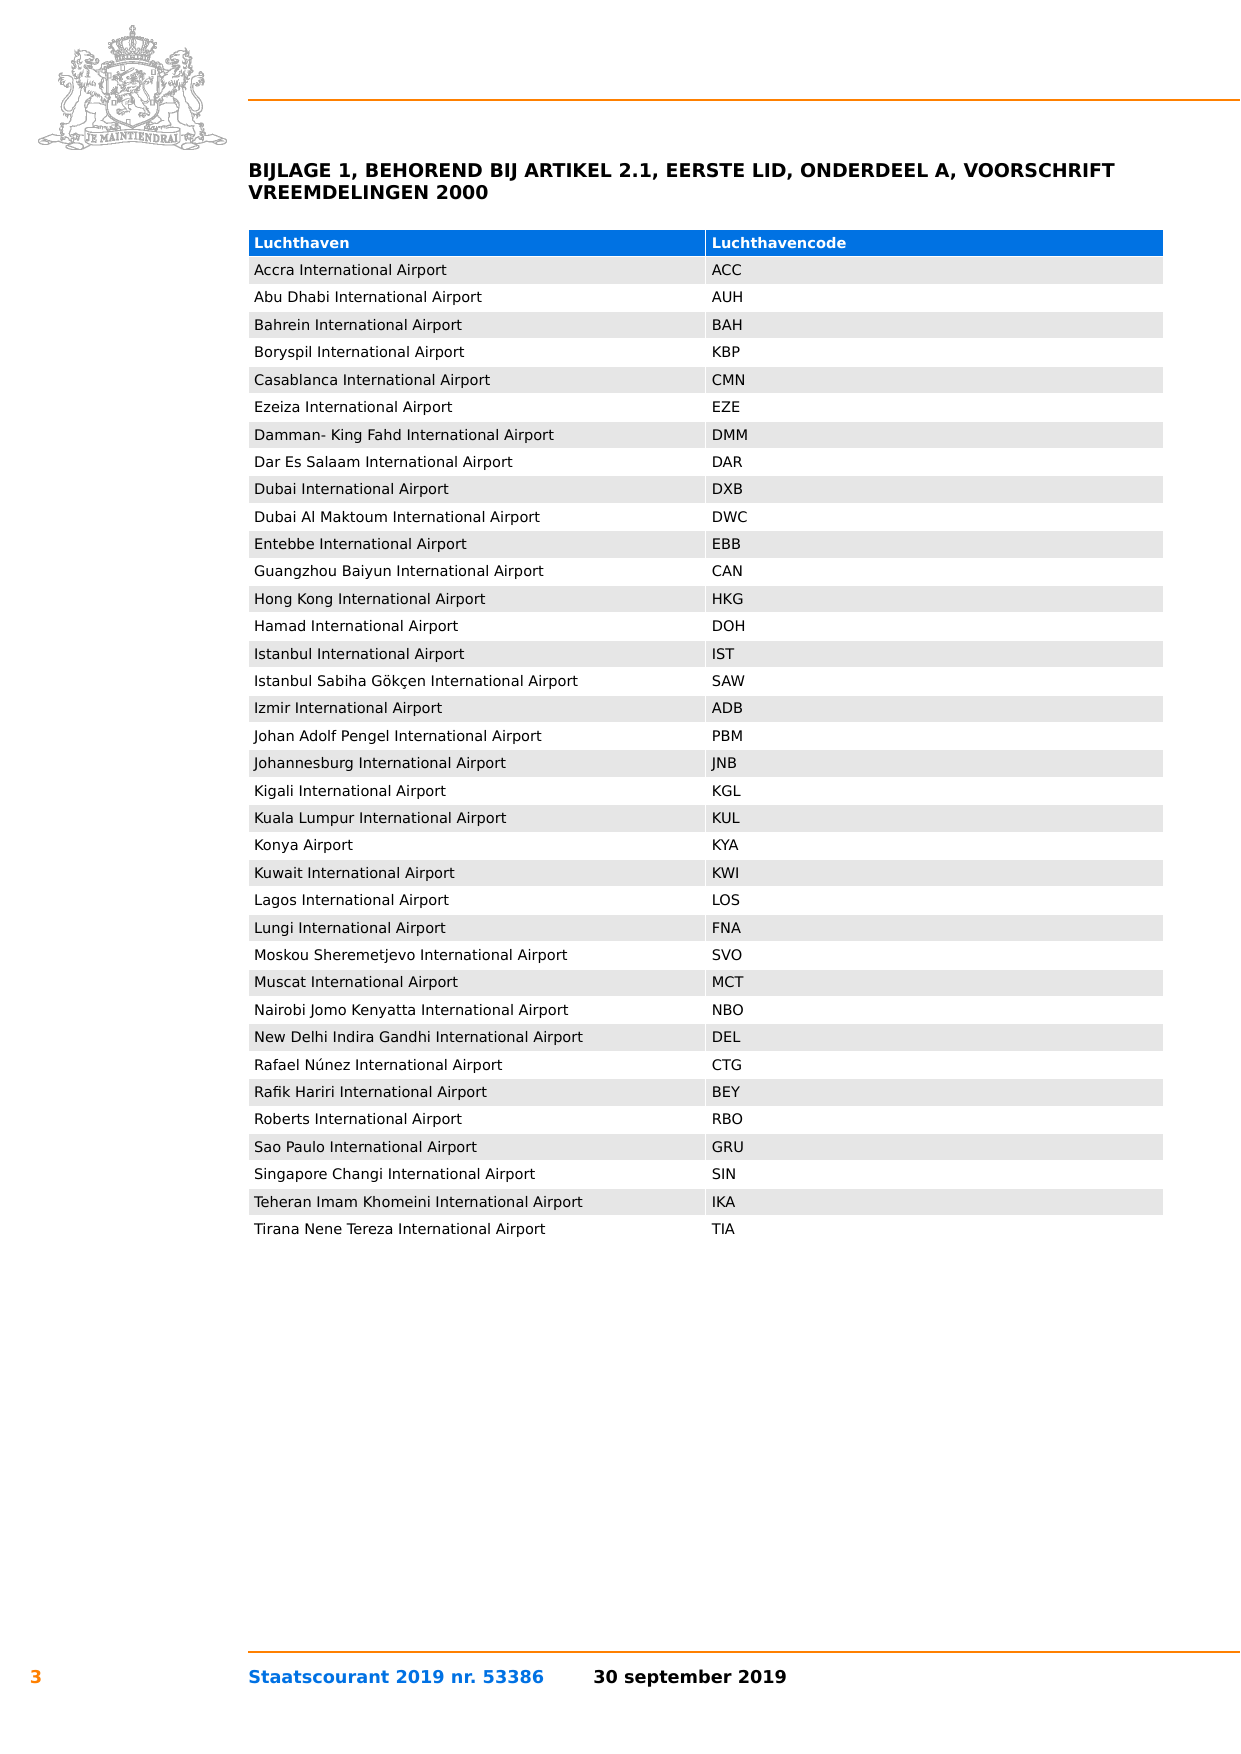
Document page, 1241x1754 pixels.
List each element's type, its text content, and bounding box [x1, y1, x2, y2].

table_cell SVO [706, 942, 1163, 968]
table_cell KYA [706, 833, 1163, 859]
table_cell CAN [706, 559, 1163, 585]
table_cell HKG [706, 586, 1163, 612]
table_cell ACC [706, 257, 1163, 284]
table_cell ADB [706, 696, 1163, 722]
table_cell Rafael Núnez International Airport [249, 1052, 705, 1078]
table_cell JNB [706, 750, 1163, 777]
table_cell IKA [706, 1189, 1163, 1215]
table_cell Istanbul Sabiha Gökçen International Airport [249, 668, 705, 694]
table_cell Singapore Changi International Airport [249, 1161, 705, 1188]
table_cell KBP [706, 340, 1163, 366]
table_cell Roberts International Airport [249, 1107, 705, 1133]
table_cell Dubai Al Maktoum International Airport [249, 504, 705, 530]
table_cell MCT [706, 970, 1163, 996]
table_cell SIN [706, 1161, 1163, 1188]
table_cell IST [706, 641, 1163, 667]
table_cell PBM [706, 723, 1163, 749]
table_cell AUH [706, 285, 1163, 311]
table_cell EBB [706, 531, 1163, 558]
table_cell Muscat International Airport [249, 970, 705, 996]
table_cell Dubai International Airport [249, 476, 705, 503]
table_cell RBO [706, 1107, 1163, 1133]
table_cell Dar Es Salaam International Airport [249, 449, 705, 475]
table_cell Teheran Imam Khomeini International Airport [249, 1189, 705, 1215]
table_cell Bahrein International Airport [249, 312, 705, 338]
table_cell GRU [706, 1134, 1163, 1160]
table_cell Moskou Sheremetjevo International Airport [249, 942, 705, 968]
table_cell Konya Airport [249, 833, 705, 859]
table_cell BAH [706, 312, 1163, 338]
table_cell KUL [706, 805, 1163, 832]
table_cell DXB [706, 476, 1163, 503]
table_cell Damman- King Fahd International Airport [249, 422, 705, 448]
table_cell Casablanca International Airport [249, 367, 705, 393]
table_cell NBO [706, 997, 1163, 1023]
table_cell Izmir International Airport [249, 696, 705, 722]
table_cell Kigali International Airport [249, 778, 705, 804]
table_cell Ezeiza International Airport [249, 394, 705, 421]
table_cell Sao Paulo International Airport [249, 1134, 705, 1160]
table_cell CTG [706, 1052, 1163, 1078]
table_cell KWI [706, 860, 1163, 886]
table_cell FNA [706, 915, 1163, 941]
table_cell DMM [706, 422, 1163, 448]
table_cell KGL [706, 778, 1163, 804]
table_cell Kuala Lumpur International Airport [249, 805, 705, 832]
table_cell Guangzhou Baiyun International Airport [249, 559, 705, 585]
table_cell DAR [706, 449, 1163, 475]
table_cell SAW [706, 668, 1163, 694]
table_cell CMN [706, 367, 1163, 393]
table_cell Lagos International Airport [249, 888, 705, 914]
table_cell DEL [706, 1024, 1163, 1051]
table_cell LOS [706, 888, 1163, 914]
table_cell Istanbul International Airport [249, 641, 705, 667]
subtitle BIJLAGE 1, BEHOREND BIJ ARTIKEL 2.1, EERSTE LID, ONDERDEEL A, VOORSCHRIFT VREEMDELINGEN 2000 [248, 160, 1163, 204]
table_cell EZE [706, 394, 1163, 421]
picture [38, 25, 227, 150]
table_cell Entebbe International Airport [249, 531, 705, 558]
table_cell Kuwait International Airport [249, 860, 705, 886]
table_cell Accra International Airport [249, 257, 705, 284]
table_cell Tirana Nene Tereza International Airport [249, 1216, 705, 1242]
table_cell DOH [706, 614, 1163, 640]
table_cell Johannesburg International Airport [249, 750, 705, 777]
table_cell Abu Dhabi International Airport [249, 285, 705, 311]
table_cell Johan Adolf Pengel International Airport [249, 723, 705, 749]
table_cell Rafik Hariri International Airport [249, 1079, 705, 1106]
table_cell Boryspil International Airport [249, 340, 705, 366]
table_cell Hong Kong International Airport [249, 586, 705, 612]
table_cell Lungi International Airport [249, 915, 705, 941]
table_header Luchthavencode [706, 230, 1163, 256]
table_cell New Delhi Indira Gandhi International Airport [249, 1024, 705, 1051]
table_cell BEY [706, 1079, 1163, 1106]
table_cell Hamad International Airport [249, 614, 705, 640]
table_cell DWC [706, 504, 1163, 530]
table_cell Nairobi Jomo Kenyatta International Airport [249, 997, 705, 1023]
table_header Luchthaven [249, 230, 705, 256]
table_cell TIA [706, 1216, 1163, 1242]
